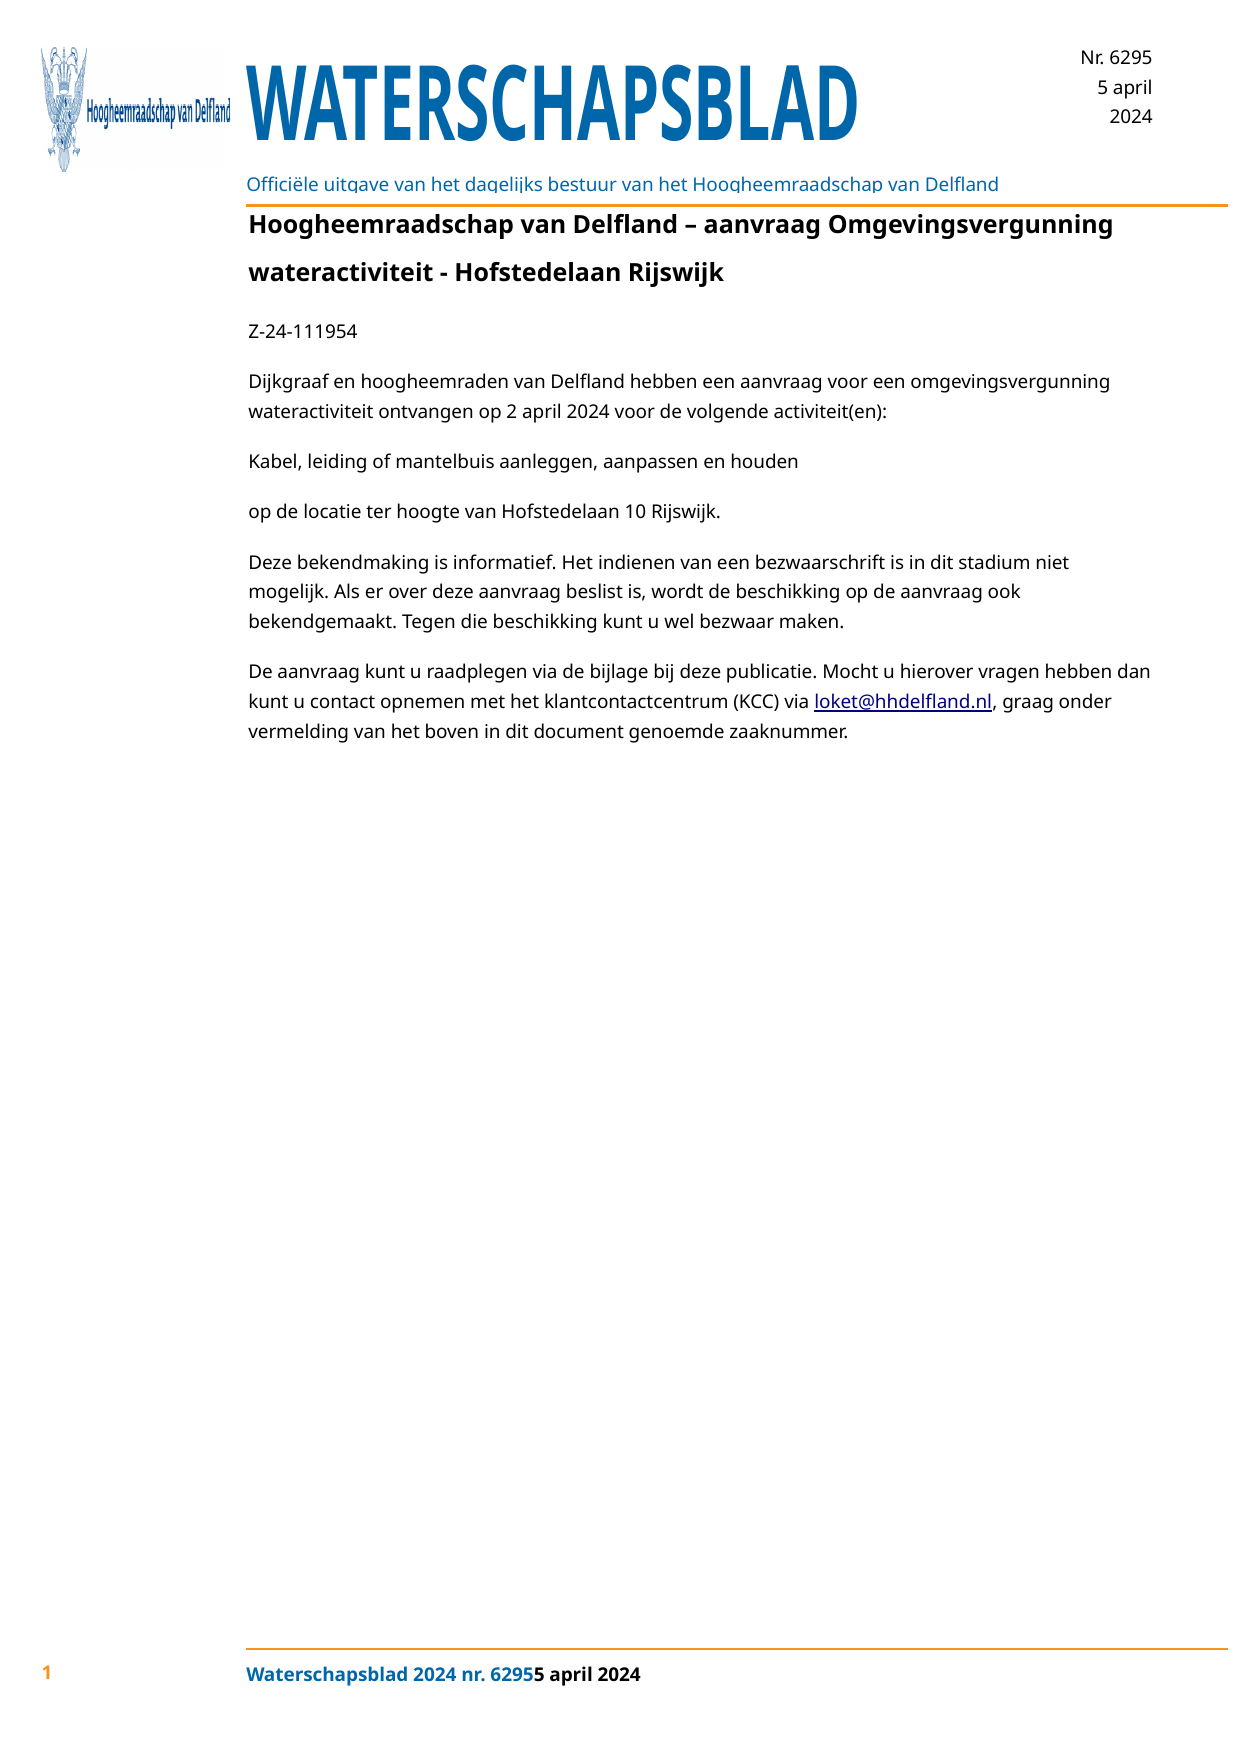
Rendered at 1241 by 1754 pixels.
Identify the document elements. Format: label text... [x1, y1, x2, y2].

text Z-24-111954 [248, 318, 1152, 344]
text Kabel, leiding of mantelbuis aanleggen, aanpassen en houden [248, 448, 1152, 474]
text De aanvraag kunt u raadplegen via de bijlage bij deze publicatie. Mocht u hierover vragen hebben dan kunt u contact opnemen met het klantcontactcentrum (KCC) via loket@hhdelfland.nl, graag onder vermelding van het boven in dit document genoemde zaaknummer. [248, 659, 1152, 744]
text Deze bekendmaking is informatief. Het indienen van een bezwaarschrift is in dit stadium niet mogelijk. Als er over deze aanvraag beslist is, wordt de beschikking op de aanvraag ook bekendgemaakt. Tegen die beschikking kunt u wel bezwaar maken. [248, 549, 1152, 634]
text Dijkgraaf en hoogheemraden van Delfland hebben een aanvraag voor een omgevingsvergunning wateractiviteit ontvangen op 2 april 2024 voor de volgende activiteit(en): [248, 368, 1152, 424]
picture [41, 47, 231, 172]
text Hoogheemraadschap van Delfland – aanvraag Omgevingsvergunning wateractiviteit - Hofstedelaan Rijswijk [248, 207, 1152, 288]
text op de locatie ter hoogte van Hofstedelaan 10 Rijswijk. [248, 499, 1152, 524]
